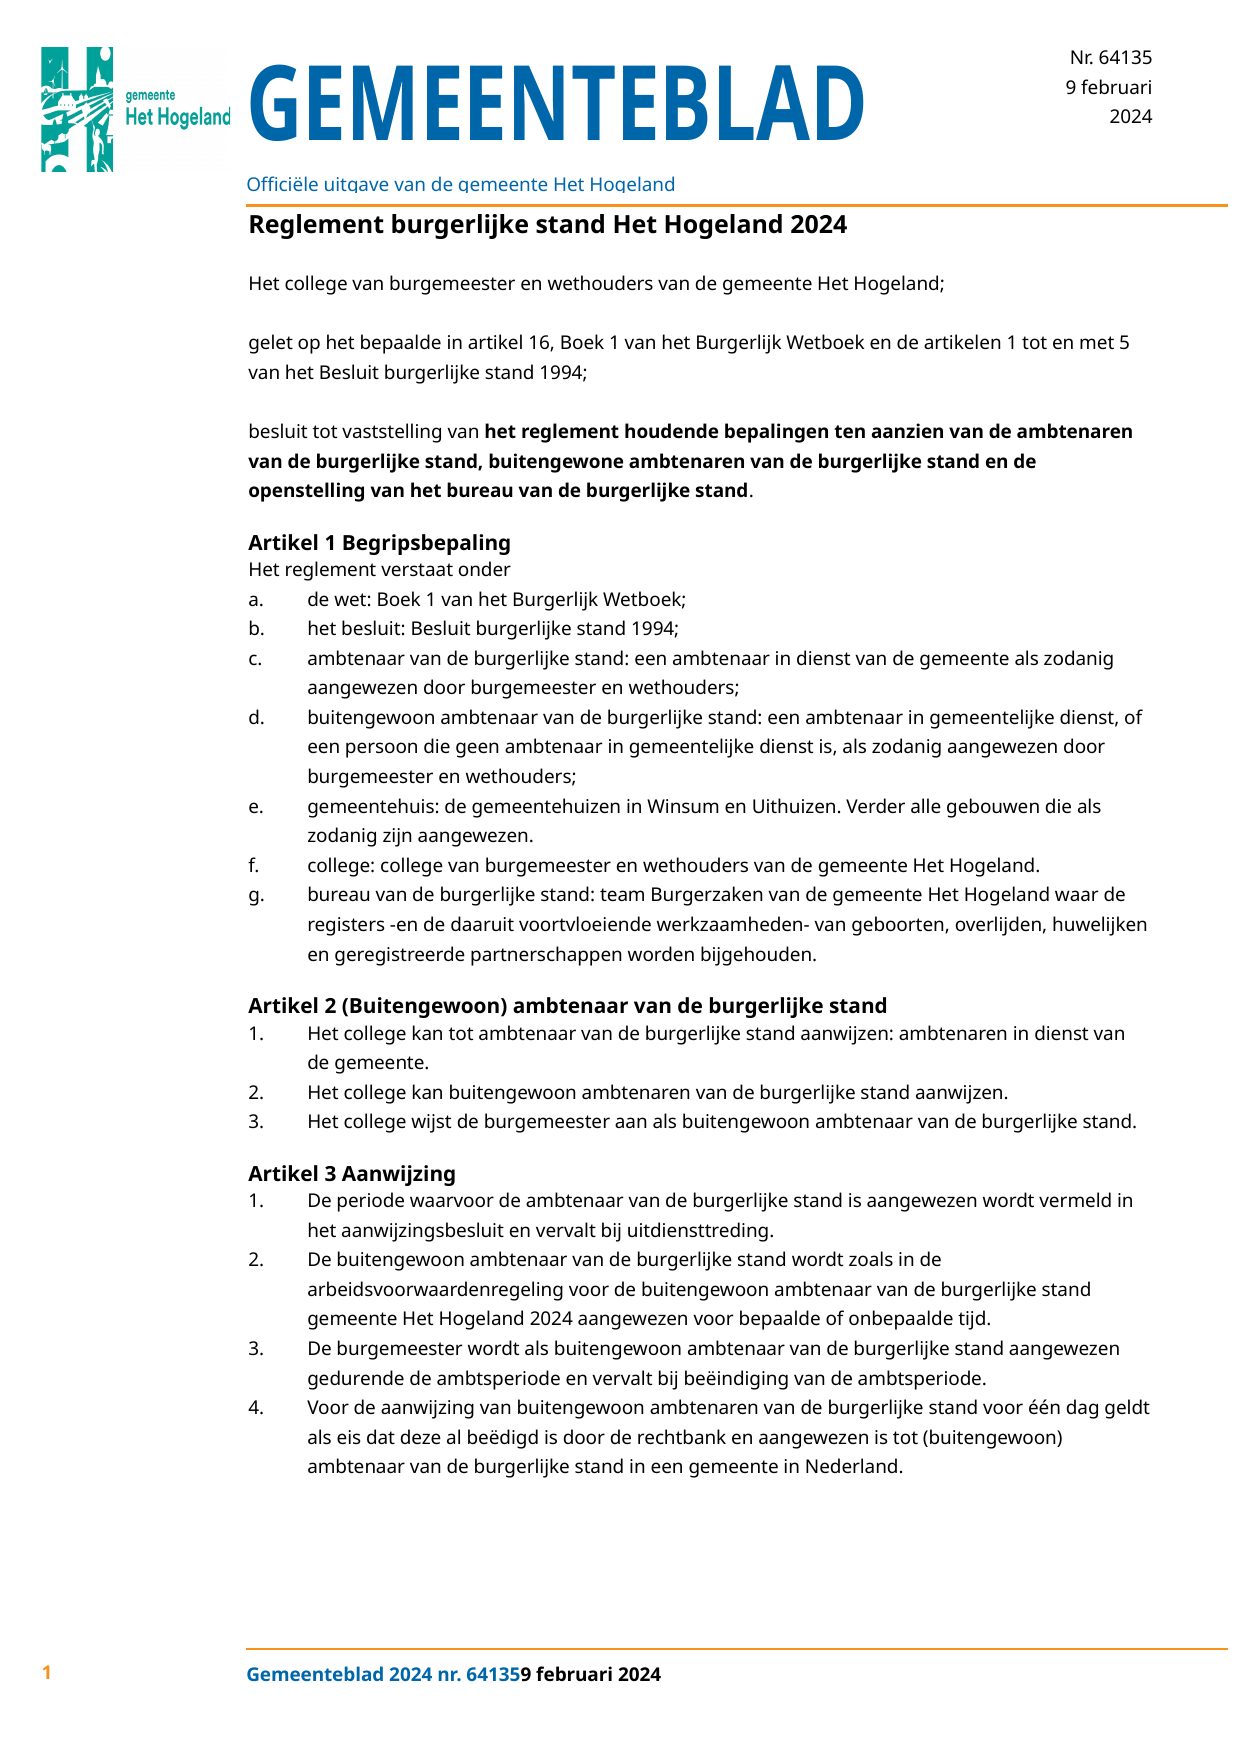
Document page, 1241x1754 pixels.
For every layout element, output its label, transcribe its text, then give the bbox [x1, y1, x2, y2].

text Artikel 1 Begripsbepaling [248, 528, 1152, 556]
list het besluit: Besluit burgerlijke stand 1994; [248, 615, 1152, 641]
text Het college van burgemeester en wethouders van de gemeente Het Hogeland; [248, 270, 1152, 296]
list Het college wijst de burgemeester aan als buitengewoon ambtenaar van de burgerlijke stand. [248, 1108, 1152, 1134]
list buitengewoon ambtenaar van de burgerlijke stand: een ambtenaar in gemeentelijke dienst, of een persoon die geen ambtenaar in gemeentelijke dienst is, als zodanig aangewezen door burgemeester en wethouders; [248, 704, 1152, 789]
text Artikel 3 Aanwijzing [248, 1159, 1152, 1187]
text besluit tot vaststelling van het reglement houdende bepalingen ten aanzien van de ambtenaren van de burgerlijke stand, buitengewone ambtenaren van de burgerlijke stand en de openstelling van het bureau van de burgerlijke stand. [248, 418, 1152, 503]
list Het college kan tot ambtenaar van de burgerlijke stand aanwijzen: ambtenaren in dienst van de gemeente. [248, 1020, 1152, 1075]
text gelet op het bepaalde in artikel 16, Boek 1 van het Burgerlijk Wetboek en de artikelen 1 tot en met 5 van het Besluit burgerlijke stand 1994; [248, 329, 1152, 385]
picture [41, 47, 231, 172]
list Voor de aanwijzing van buitengewoon ambtenaren van de burgerlijke stand voor één dag geldt als eis dat deze al beëdigd is door de rechtbank en aangewezen is tot (buitengewoon) ambtenaar van de burgerlijke stand in een gemeente in Nederland. [248, 1394, 1152, 1479]
text Artikel 2 (Buitengewoon) ambtenaar van de burgerlijke stand [248, 991, 1152, 1020]
list college: college van burgemeester en wethouders van de gemeente Het Hogeland. [248, 852, 1152, 878]
list Het college kan buitengewoon ambtenaren van de burgerlijke stand aanwijzen. [248, 1079, 1152, 1104]
text Reglement burgerlijke stand Het Hogeland 2024 [248, 207, 1152, 241]
list De periode waarvoor de ambtenaar van de burgerlijke stand is aangewezen wordt vermeld in het aanwijzingsbesluit en vervalt bij uitdiensttreding. [248, 1187, 1152, 1243]
text Het reglement verstaat onder [248, 556, 1152, 582]
list De buitengewoon ambtenaar van de burgerlijke stand wordt zoals in de arbeidsvoorwaardenregeling voor de buitengewoon ambtenaar van de burgerlijke stand gemeente Het Hogeland 2024 aangewezen voor bepaalde of onbepaalde tijd. [248, 1246, 1152, 1331]
list de wet: Boek 1 van het Burgerlijk Wetboek; [248, 586, 1152, 612]
list De burgemeester wordt als buitengewoon ambtenaar van de burgerlijke stand aangewezen gedurende de ambtsperiode en vervalt bij beëindiging van de ambtsperiode. [248, 1335, 1152, 1391]
list ambtenaar van de burgerlijke stand: een ambtenaar in dienst van de gemeente als zodanig aangewezen door burgemeester en wethouders; [248, 645, 1152, 700]
list gemeentehuis: de gemeentehuizen in Winsum en Uithuizen. Verder alle gebouwen die als zodanig zijn aangewezen. [248, 793, 1152, 848]
list bureau van de burgerlijke stand: team Burgerzaken van de gemeente Het Hogeland waar de registers -en de daaruit voortvloeiende werkzaamheden- van geboorten, overlijden, huwelijken en geregistreerde partnerschappen worden bijgehouden. [248, 882, 1152, 967]
